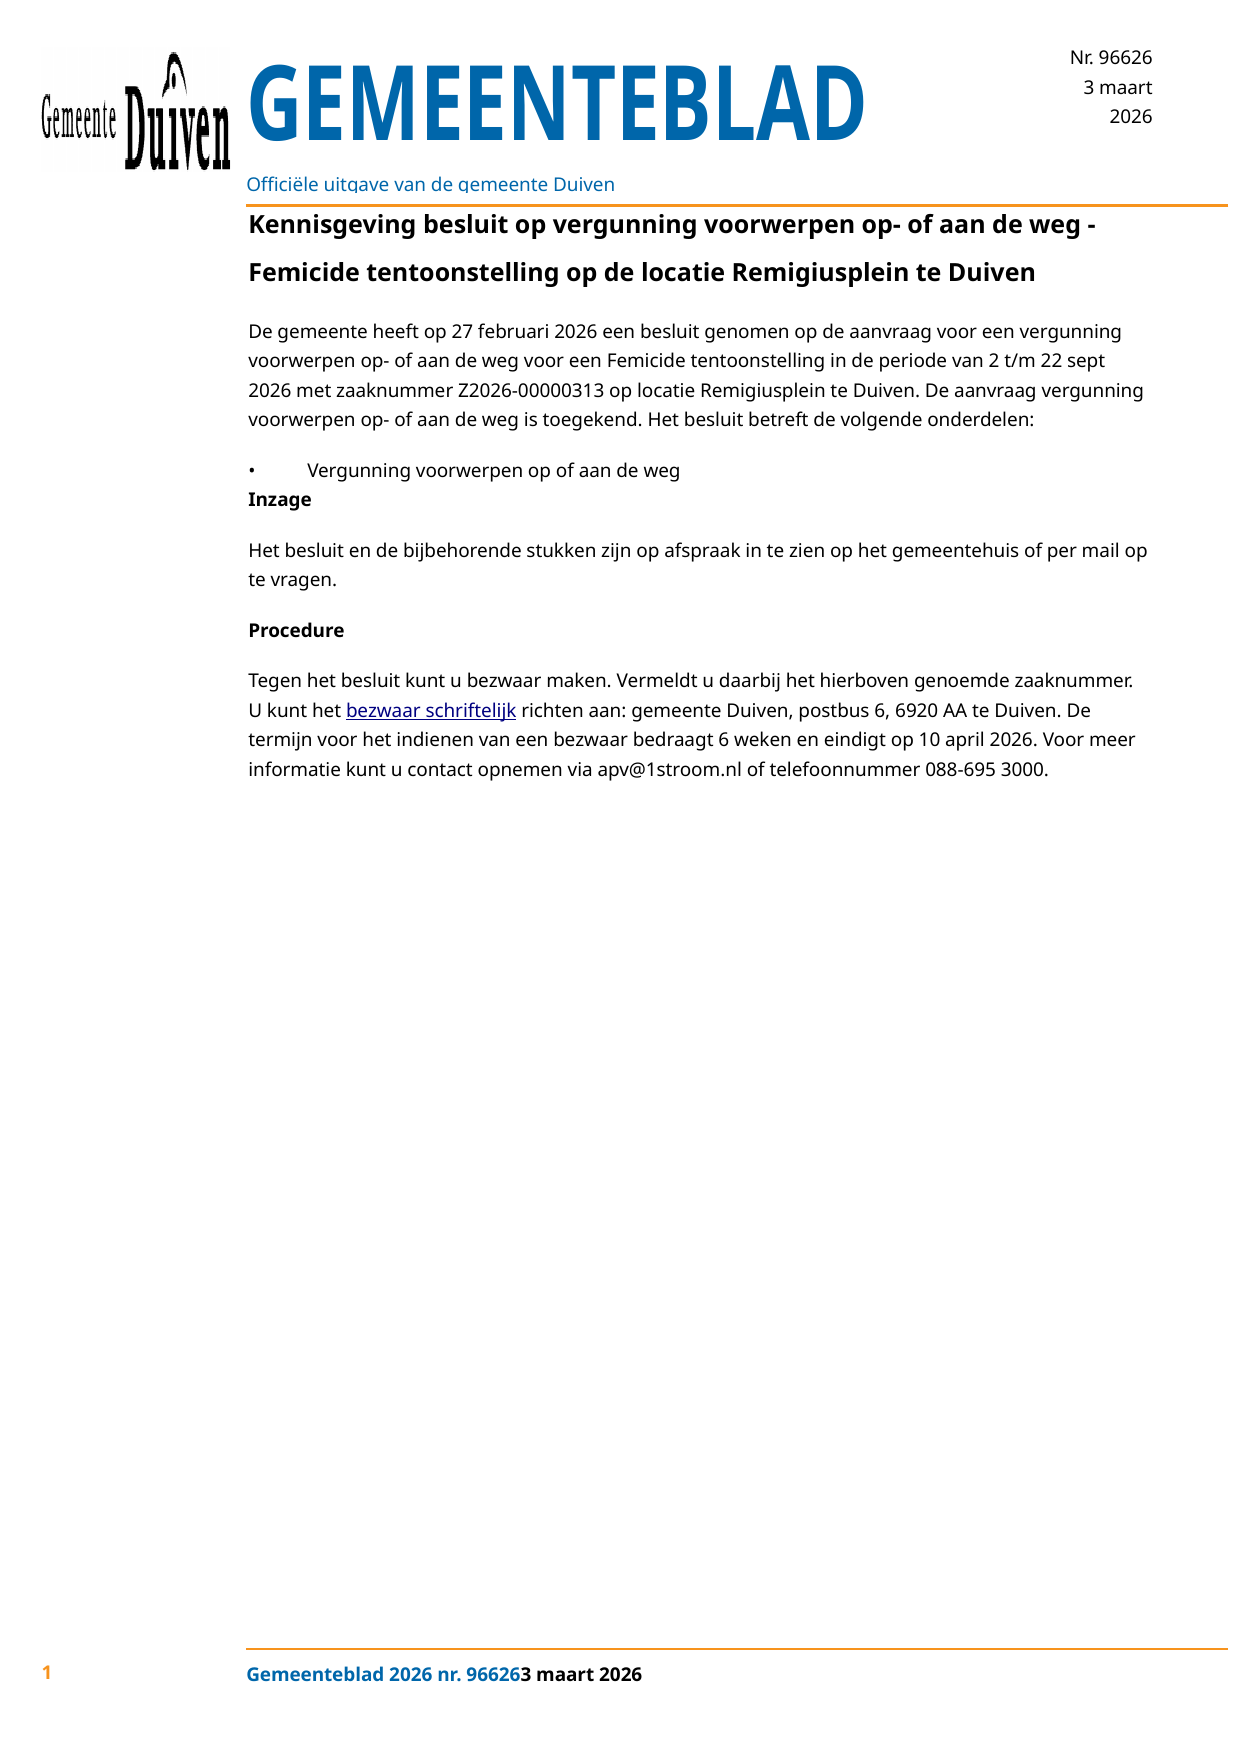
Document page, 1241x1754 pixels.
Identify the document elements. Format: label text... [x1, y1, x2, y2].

text Procedure [248, 617, 1152, 643]
picture [41, 47, 231, 172]
text Tegen het besluit kunt u bezwaar maken. Vermeldt u daarbij het hierboven genoemde zaaknummer. U kunt het bezwaar schriftelijk richten aan: gemeente Duiven, postbus 6, 6920 AA te Duiven. De termijn voor het indienen van een bezwaar bedraagt 6 weken en eindigt op 10 april 2026. Voor meer informatie kunt u contact opnemen via apv@1stroom.nl of telefoonnummer 088-695 3000. [248, 667, 1152, 782]
text De gemeente heeft op 27 februari 2026 een besluit genomen op de aanvraag voor een vergunning voorwerpen op- of aan de weg voor een Femicide tentoonstelling in de periode van 2 t/m 22 sept 2026 met zaaknummer Z2026-00000313 op locatie Remigiusplein te Duiven. De aanvraag vergunning voorwerpen op- of aan de weg is toegekend. Het besluit betreft de volgende onderdelen: [248, 318, 1152, 432]
text Kennisgeving besluit op vergunning voorwerpen op- of aan de weg - Femicide tentoonstelling op de locatie Remigiusplein te Duiven [248, 207, 1152, 288]
list Vergunning voorwerpen op of aan de weg [248, 457, 1152, 483]
text Inzage [248, 487, 1152, 512]
text Het besluit en de bijbehorende stukken zijn op afspraak in te zien op het gemeentehuis of per mail op te vragen. [248, 537, 1152, 592]
